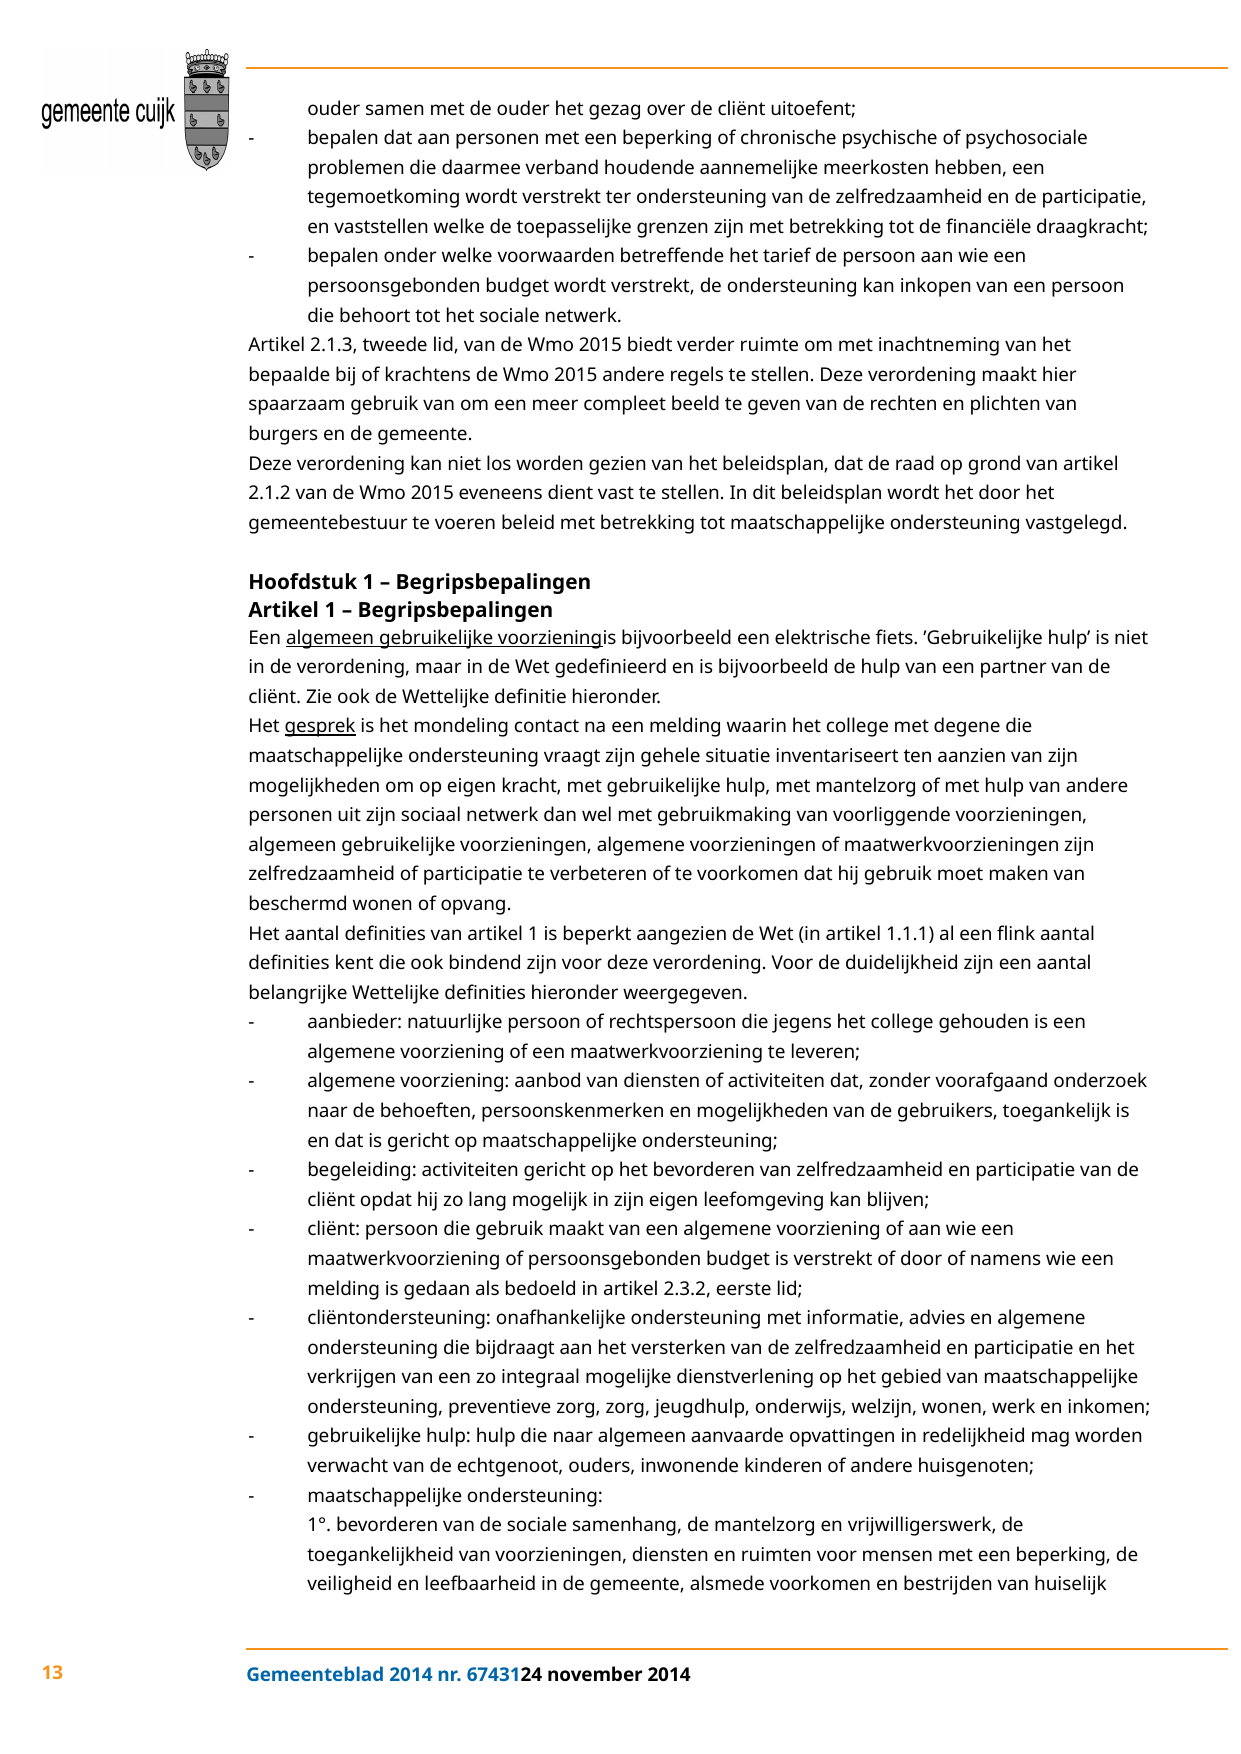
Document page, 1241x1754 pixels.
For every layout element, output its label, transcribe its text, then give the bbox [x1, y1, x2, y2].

list cliënt: persoon die gebruik maakt van een algemene voorziening of aan wie een maatwerkvoorziening of persoonsgebonden budget is verstrekt of door of namens wie een melding is gedaan als bedoeld in artikel 2.3.2, eerste lid; [248, 1216, 1152, 1300]
list 1°. bevorderen van de sociale samenhang, de mantelzorg en vrijwilligerswerk, de toegankelijkheid van voorzieningen, diensten en ruimten voor mensen met een beperking, de veiligheid en leefbaarheid in de gemeente, alsmede voorkomen en bestrijden van huiselijk [248, 1511, 1152, 1596]
text Een algemeen gebruikelijke voorzieningis bijvoorbeeld een elektrische fiets. ’Gebruikelijke hulp’ is niet in de verordening, maar in de Wet gedefinieerd en is bijvoorbeeld de hulp van een partner van de cliënt. Zie ook de Wettelijke definitie hieronder. [248, 624, 1152, 709]
picture [41, 47, 231, 172]
text Het gesprek is het mondeling contact na een melding waarin het college met degene die maatschappelijke ondersteuning vraagt zijn gehele situatie inventariseert ten aanzien van zijn mogelijkheden om op eigen kracht, met gebruikelijke hulp, met mantelzorg of met hulp van andere personen uit zijn sociaal netwerk dan wel met gebruikmaking van voorliggende voorzieningen, algemeen gebruikelijke voorzieningen, algemene voorzieningen of maatwerkvoorzieningen zijn zelfredzaamheid of participatie te verbeteren of te voorkomen dat hij gebruik moet maken van beschermd wonen of opvang. [248, 713, 1152, 916]
text Artikel 1 – Begripsbepalingen [248, 595, 1152, 624]
text Het aantal definities van artikel 1 is beperkt aangezien de Wet (in artikel 1.1.1) al een flink aantal definities kent die ook bindend zijn voor deze verordening. Voor de duidelijkheid zijn een aantal belangrijke Wettelijke definities hieronder weergegeven. [248, 920, 1152, 1004]
list aanbieder: natuurlijke persoon of rechtspersoon die jegens het college gehouden is een algemene voorziening of een maatwerkvoorziening te leveren; [248, 1008, 1152, 1064]
text Hoofdstuk 1 – Begripsbepalingen [248, 567, 1152, 595]
list ouder samen met de ouder het gezag over de cliënt uitoefent; [248, 95, 1152, 121]
list bepalen dat aan personen met een beperking of chronische psychische of psychosociale problemen die daarmee verband houdende aannemelijke meerkosten hebben, een tegemoetkoming wordt verstrekt ter ondersteuning van de zelfredzaamheid en de participatie, en vaststellen welke de toepasselijke grenzen zijn met betrekking tot de financiële draagkracht; [248, 124, 1152, 239]
text Deze verordening kan niet los worden gezien van het beleidsplan, dat de raad op grond van artikel 2.1.2 van de Wmo 2015 eveneens dient vast te stellen. In dit beleidsplan wordt het door het gemeentebestuur te voeren beleid met betrekking tot maatschappelijke ondersteuning vastgelegd. [248, 450, 1152, 535]
text Artikel 2.1.3, tweede lid, van de Wmo 2015 biedt verder ruimte om met inachtneming van het bepaalde bij of krachtens de Wmo 2015 andere regels te stellen. Deze verordening maakt hier spaarzaam gebruik van om een meer compleet beeld te geven van de rechten en plichten van burgers en de gemeente. [248, 331, 1152, 446]
list maatschappelijke ondersteuning: [248, 1482, 1152, 1507]
list algemene voorziening: aanbod van diensten of activiteiten dat, zonder voorafgaand onderzoek naar de behoeften, persoonskenmerken en mogelijkheden van de gebruikers, toegankelijk is en dat is gericht op maatschappelijke ondersteuning; [248, 1068, 1152, 1152]
list gebruikelijke hulp: hulp die naar algemeen aanvaarde opvattingen in redelijkheid mag worden verwacht van de echtgenoot, ouders, inwonende kinderen of andere huisgenoten; [248, 1423, 1152, 1478]
list cliёntondersteuning: onafhankelijke ondersteuning met informatie, advies en algemene ondersteuning die bijdraagt aan het versterken van de zelfredzaamheid en participatie en het verkrijgen van een zo integraal mogelijke dienstverlening op het gebied van maatschappelijke ondersteuning, preventieve zorg, zorg, jeugdhulp, onderwijs, welzijn, wonen, werk en inkomen; [248, 1304, 1152, 1419]
list bepalen onder welke voorwaarden betreffende het tarief de persoon aan wie een persoonsgebonden budget wordt verstrekt, de ondersteuning kan inkopen van een persoon die behoort tot het sociale netwerk. [248, 243, 1152, 328]
list begeleiding: activiteiten gericht op het bevorderen van zelfredzaamheid en participatie van de cliënt opdat hij zo lang mogelijk in zijn eigen leefomgeving kan blijven; [248, 1156, 1152, 1212]
